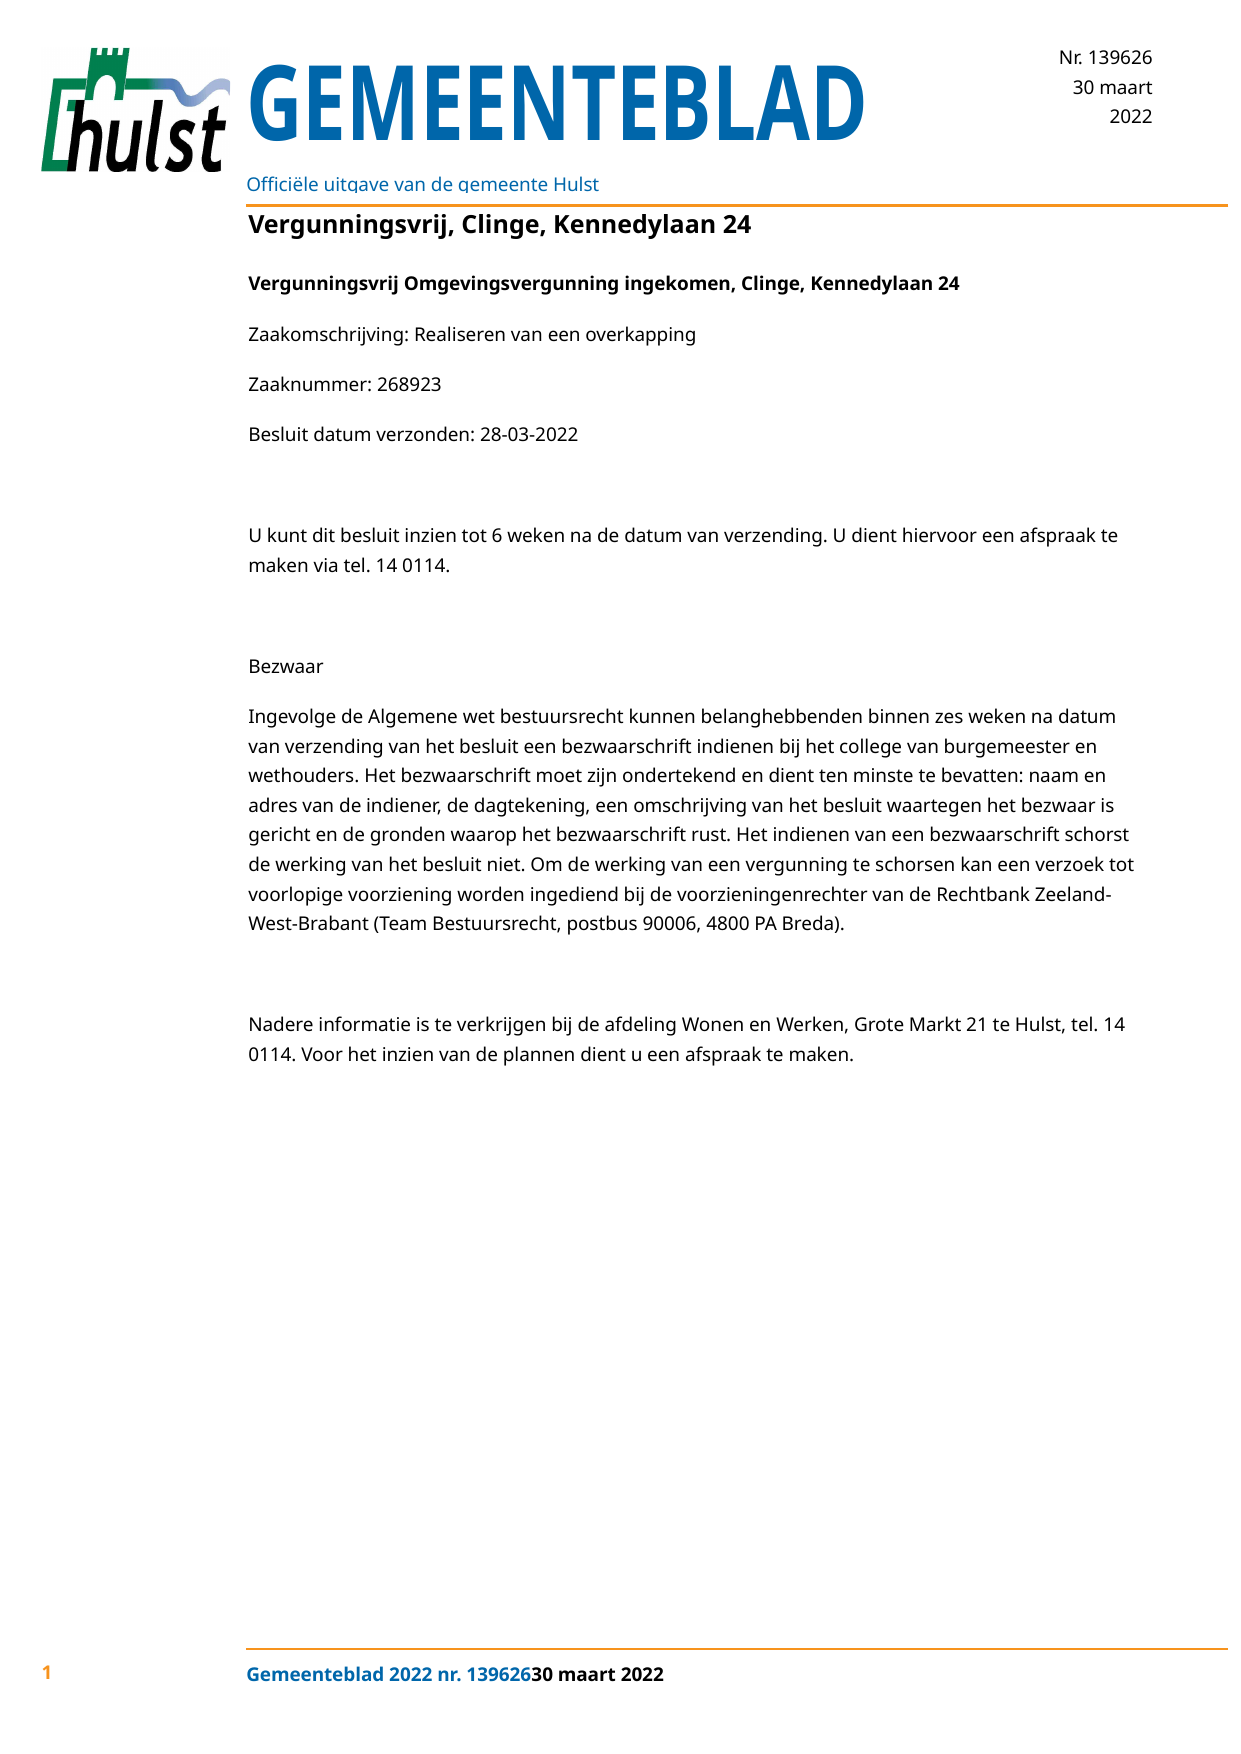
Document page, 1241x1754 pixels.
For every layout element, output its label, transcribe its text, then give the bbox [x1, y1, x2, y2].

text Besluit datum verzonden: 28-03-2022 [248, 422, 1152, 447]
picture [41, 47, 231, 172]
text Vergunningsvrij Omgevingsvergunning ingekomen, Clinge, Kennedylaan 24 [248, 270, 1152, 296]
text Zaaknummer: 268923 [248, 371, 1152, 397]
text Nadere informatie is te verkrijgen bij de afdeling Wonen en Werken, Grote Markt 21 te Hulst, tel. 14 0114. Voor het inzien van de plannen dient u een afspraak te maken. [248, 1011, 1152, 1066]
text Bezwaar [248, 653, 1152, 678]
text Zaakomschrijving: Realiseren van een overkapping [248, 321, 1152, 346]
text U kunt dit besluit inzien tot 6 weken na de datum van verzending. U dient hiervoor een afspraak te maken via tel. 14 0114. [248, 522, 1152, 578]
text Ingevolge de Algemene wet bestuursrecht kunnen belanghebbenden binnen zes weken na datum van verzending van het besluit een bezwaarschrift indienen bij het college van burgemeester en wethouders. Het bezwaarschrift moet zijn ondertekend en dient ten minste te bevatten: naam en adres van de indiener, de dagtekening, een omschrijving van het besluit waartegen het bezwaar is gericht en de gronden waarop het bezwaarschrift rust. Het indienen van een bezwaarschrift schorst de werking van het besluit niet. Om de werking van een vergunning te schorsen kan een verzoek tot voorlopige voorziening worden ingediend bij de voorzieningenrechter van de Rechtbank Zeeland-West-Brabant (Team Bestuursrecht, postbus 90006, 4800 PA Breda). [248, 703, 1152, 936]
text Vergunningsvrij, Clinge, Kennedylaan 24 [248, 207, 1152, 241]
